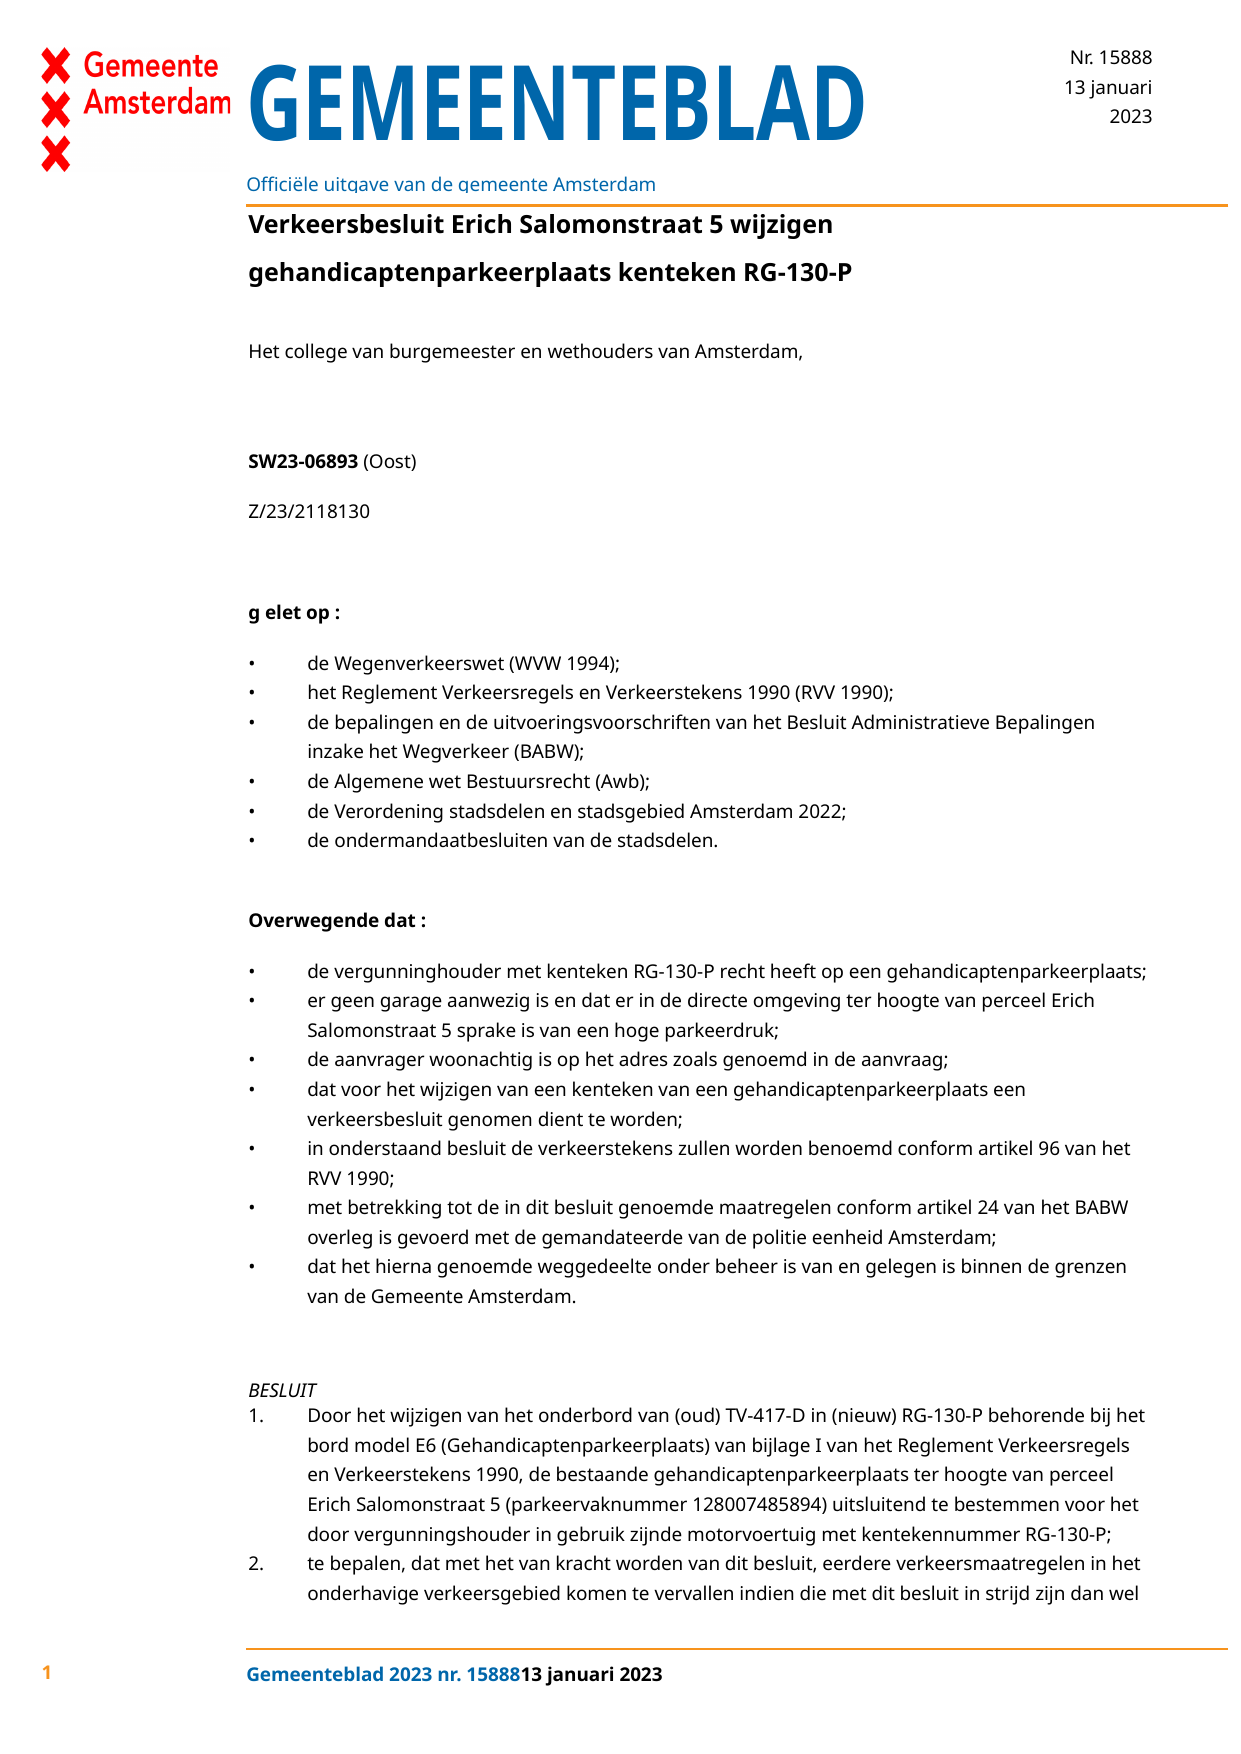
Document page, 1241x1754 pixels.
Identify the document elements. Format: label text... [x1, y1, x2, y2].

list de vergunninghouder met kenteken RG-130-P recht heeft op een gehandicaptenparkeerplaats; [248, 958, 1152, 983]
text Verkeersbesluit Erich Salomonstraat 5 wijzigen gehandicaptenparkeerplaats kenteken RG-130-P [248, 207, 1152, 288]
text SW23-06893 (Oost) [248, 448, 1152, 474]
picture [41, 47, 231, 172]
list dat voor het wijzigen van een kenteken van een gehandicaptenparkeerplaats een verkeersbesluit genomen dient te worden; [248, 1076, 1152, 1131]
list met betrekking tot de in dit besluit genoemde maatregelen conform artikel 24 van het BABW overleg is gevoerd met de gemandateerde van de politie eenheid Amsterdam; [248, 1194, 1152, 1250]
list er geen garage aanwezig is en dat er in de directe omgeving ter hoogte van perceel Erich Salomonstraat 5 sprake is van een hoge parkeerdruk; [248, 987, 1152, 1043]
list de Algemene wet Bestuursrecht (Awb); [248, 768, 1152, 794]
list de Wegenverkeerswet (WVW 1994); [248, 650, 1152, 676]
list de ondermandaatbesluiten van de stadsdelen. [248, 827, 1152, 853]
list de bepalingen en de uitvoeringsvoorschriften van het Besluit Administratieve Bepalingen inzake het Wegverkeer (BABW); [248, 709, 1152, 764]
text Het college van burgemeester en wethouders van Amsterdam, [248, 339, 1152, 364]
text Z/23/2118130 [248, 499, 1152, 524]
text BESLUIT [248, 1377, 1152, 1402]
text g elet op : [248, 599, 1152, 625]
text Overwegende dat : [248, 907, 1152, 933]
list te bepalen, dat met het van kracht worden van dit besluit, eerdere verkeersmaatregelen in het onderhavige verkeersgebied komen te vervallen indien die met dit besluit in strijd zijn dan wel [248, 1550, 1152, 1606]
list Door het wijzigen van het onderbord van (oud) TV-417-D in (nieuw) RG-130-P behorende bij het bord model E6 (Gehandicaptenparkeerplaats) van bijlage I van het Reglement Verkeersregels en Verkeerstekens 1990, de bestaande gehandicaptenparkeerplaats ter hoogte van perceel Erich Salomonstraat 5 (parkeervaknummer 128007485894) uitsluitend te bestemmen voor het door vergunningshouder in gebruik zijnde motorvoertuig met kentekennummer RG-130-P; [248, 1402, 1152, 1547]
list de aanvrager woonachtig is op het adres zoals genoemd in de aanvraag; [248, 1047, 1152, 1072]
list het Reglement Verkeersregels en Verkeerstekens 1990 (RVV 1990); [248, 679, 1152, 705]
list in onderstaand besluit de verkeerstekens zullen worden benoemd conform artikel 96 van het RVV 1990; [248, 1135, 1152, 1191]
list dat het hierna genoemde weggedeelte onder beheer is van en gelegen is binnen de grenzen van de Gemeente Amsterdam. [248, 1254, 1152, 1309]
list de Verordening stadsdelen en stadsgebied Amsterdam 2022; [248, 798, 1152, 823]
